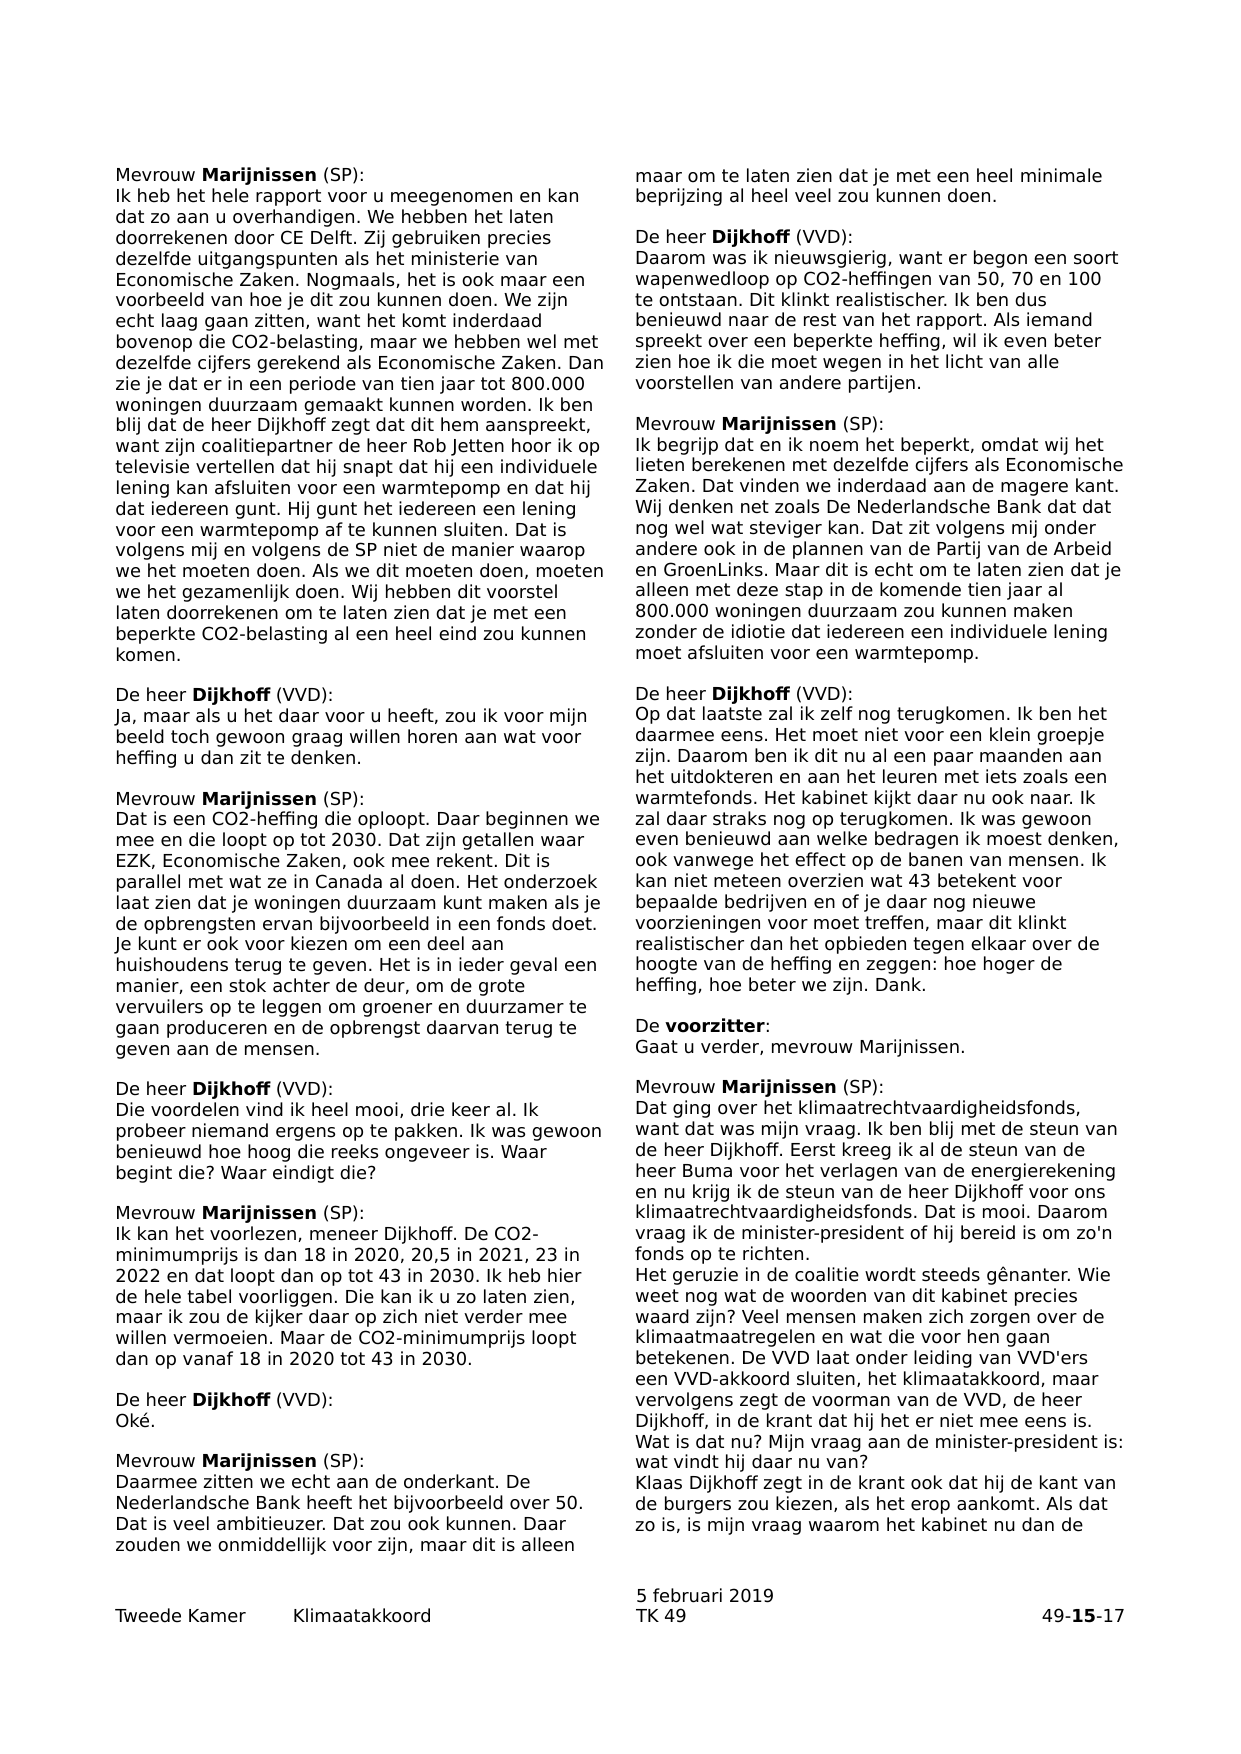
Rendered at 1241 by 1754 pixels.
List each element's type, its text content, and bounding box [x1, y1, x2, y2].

text Ik heb het hele rapport voor u meegenomen en kan dat zo aan u overhandigen. We hebben het laten doorrekenen door CE Delft. Zij gebruiken precies dezelfde uitgangspunten als het ministerie van Economische Zaken. Nogmaals, het is ook maar een voorbeeld van hoe je dit zou kunnen doen. We zijn echt laag gaan zitten, want het komt inderdaad bovenop die CO2-belasting, maar we hebben wel met dezelfde cijfers gerekend als Economische Zaken. Dan zie je dat er in een periode van tien jaar tot 800.000 woningen duurzaam gemaakt kunnen worden. Ik ben blij dat de heer Dijkhoff zegt dat dit hem aanspreekt, want zijn coalitiepartner de heer Rob Jetten hoor ik op televisie vertellen dat hij snapt dat hij een individuele lening kan afsluiten voor een warmtepomp en dat hij dat iedereen gunt. Hij gunt het iedereen een lening voor een warmtepomp af te kunnen sluiten. Dat is volgens mij en volgens de SP niet de manier waarop we het moeten doen. Als we dit moeten doen, moeten we het gezamenlijk doen. Wij hebben dit voorstel laten doorrekenen om te laten zien dat je met een beperkte CO2-belasting al een heel eind zou kunnen komen. [115, 186, 605, 665]
text De heer Dijkhoff (VVD): [115, 1079, 605, 1100]
text De heer Dijkhoff (VVD): [635, 683, 1125, 704]
text De voorzitter: [635, 1016, 1125, 1037]
text Mevrouw Marijnissen (SP): [115, 1451, 605, 1472]
text Oké. [115, 1411, 605, 1431]
text Mevrouw Marijnissen (SP): [635, 413, 1125, 434]
text maar om te laten zien dat je met een heel minimale beprijzing al heel veel zou kunnen doen. [635, 165, 1125, 207]
text Klaas Dijkhoff zegt in de krant ook dat hij de kant van de burgers zou kiezen, als het erop aankomt. Als dat zo is, is mijn vraag waarom het kabinet nu dan de [635, 1473, 1125, 1536]
text Ik begrijp dat en ik noem het beperkt, omdat wij het lieten berekenen met dezelfde cijfers als Economische Zaken. Dat vinden we inderdaad aan de magere kant. Wij denken net zoals De Nederlandsche Bank dat dat nog wel wat steviger kan. Dat zit volgens mij onder andere ook in de plannen van de Partij van de Arbeid en GroenLinks. Maar dit is echt om te laten zien dat je alleen met deze stap in de komende tien jaar al 800.000 woningen duurzaam zou kunnen maken zonder de idiotie dat iedereen een individuele lening moet afsluiten voor een warmtepomp. [635, 434, 1125, 663]
text Daarmee zitten we echt aan de onderkant. De Nederlandsche Bank heeft het bijvoorbeeld over 50. Dat is veel ambitieuzer. Dat zou ook kunnen. Daar zouden we onmiddellijk voor zijn, maar dit is alleen [115, 1472, 605, 1555]
text Ja, maar als u het daar voor u heeft, zou ik voor mijn beeld toch gewoon graag willen horen aan wat voor heffing u dan zit te denken. [115, 706, 605, 768]
text De heer Dijkhoff (VVD): [115, 685, 605, 706]
text Mevrouw Marijnissen (SP): [115, 788, 605, 809]
text Dat ging over het klimaatrechtvaardigheidsfonds, want dat was mijn vraag. Ik ben blij met de steun van de heer Dijkhoff. Eerst kreeg ik al de steun van de heer Buma voor het verlagen van de energierekening en nu krijg ik de steun van de heer Dijkhoff voor ons klimaatrechtvaardigheidsfonds. Dat is mooi. Daarom vraag ik de minister-president of hij bereid is om zo'n fonds op te richten. [635, 1098, 1125, 1265]
text Ik kan het voorlezen, meneer Dijkhoff. De CO2-minimumprijs is dan 18 in 2020, 20,5 in 2021, 23 in 2022 en dat loopt dan op tot 43 in 2030. Ik heb hier de hele tabel voorliggen. Die kan ik u zo laten zien, maar ik zou de kijker daar op zich niet verder mee willen vermoeien. Maar de CO2-minimumprijs loopt dan op vanaf 18 in 2020 tot 43 in 2030. [115, 1224, 605, 1370]
text Mevrouw Marijnissen (SP): [635, 1077, 1125, 1098]
text Op dat laatste zal ik zelf nog terugkomen. Ik ben het daarmee eens. Het moet niet voor een klein groepje zijn. Daarom ben ik dit nu al een paar maanden aan het uitdokteren en aan het leuren met iets zoals een warmtefonds. Het kabinet kijkt daar nu ook naar. Ik zal daar straks nog op terugkomen. Ik was gewoon even benieuwd aan welke bedragen ik moest denken, ook vanwege het effect op de banen van mensen. Ik kan niet meteen overzien wat 43 betekent voor bepaalde bedrijven en of je daar nog nieuwe voorzieningen voor moet treffen, maar dit klinkt realistischer dan het opbieden tegen elkaar over de hoogte van de heffing en zeggen: hoe hoger de heffing, hoe beter we zijn. Dank. [635, 704, 1125, 996]
text Daarom was ik nieuwsgierig, want er begon een soort wapenwedloop op CO2-heffingen van 50, 70 en 100 te ontstaan. Dit klinkt realistischer. Ik ben dus benieuwd naar de rest van het rapport. Als iemand spreekt over een beperkte heffing, wil ik even beter zien hoe ik die moet wegen in het licht van alle voorstellen van andere partijen. [635, 248, 1125, 393]
text Mevrouw Marijnissen (SP): [115, 1203, 605, 1224]
text Gaat u verder, mevrouw Marijnissen. [635, 1037, 1125, 1057]
text Mevrouw Marijnissen (SP): [115, 165, 605, 186]
text De heer Dijkhoff (VVD): [115, 1390, 605, 1411]
text Het geruzie in de coalitie wordt steeds gênanter. Wie weet nog wat de woorden van dit kabinet precies waard zijn? Veel mensen maken zich zorgen over de klimaatmaatregelen en wat die voor hen gaan betekenen. De VVD laat onder leiding van VVD'ers een VVD-akkoord sluiten, het klimaatakkoord, maar vervolgens zegt de voorman van de VVD, de heer Dijkhoff, in de krant dat hij het er niet mee eens is. Wat is dat nu? Mijn vraag aan de minister-president is: wat vindt hij daar nu van? [635, 1265, 1125, 1473]
text Die voordelen vind ik heel mooi, drie keer al. Ik probeer niemand ergens op te pakken. Ik was gewoon benieuwd hoe hoog die reeks ongeveer is. Waar begint die? Waar eindigt die? [115, 1100, 605, 1183]
text De heer Dijkhoff (VVD): [635, 227, 1125, 248]
text Dat is een CO2-heffing die oploopt. Daar beginnen we mee en die loopt op tot 2030. Dat zijn getallen waar EZK, Economische Zaken, ook mee rekent. Dit is parallel met wat ze in Canada al doen. Het onderzoek laat zien dat je woningen duurzaam kunt maken als je de opbrengsten ervan bijvoorbeeld in een fonds doet. Je kunt er ook voor kiezen om een deel aan huishoudens terug te geven. Het is in ieder geval een manier, een stok achter de deur, om de grote vervuilers op te leggen om groener en duurzamer te gaan produceren en de opbrengst daarvan terug te geven aan de mensen. [115, 809, 605, 1059]
